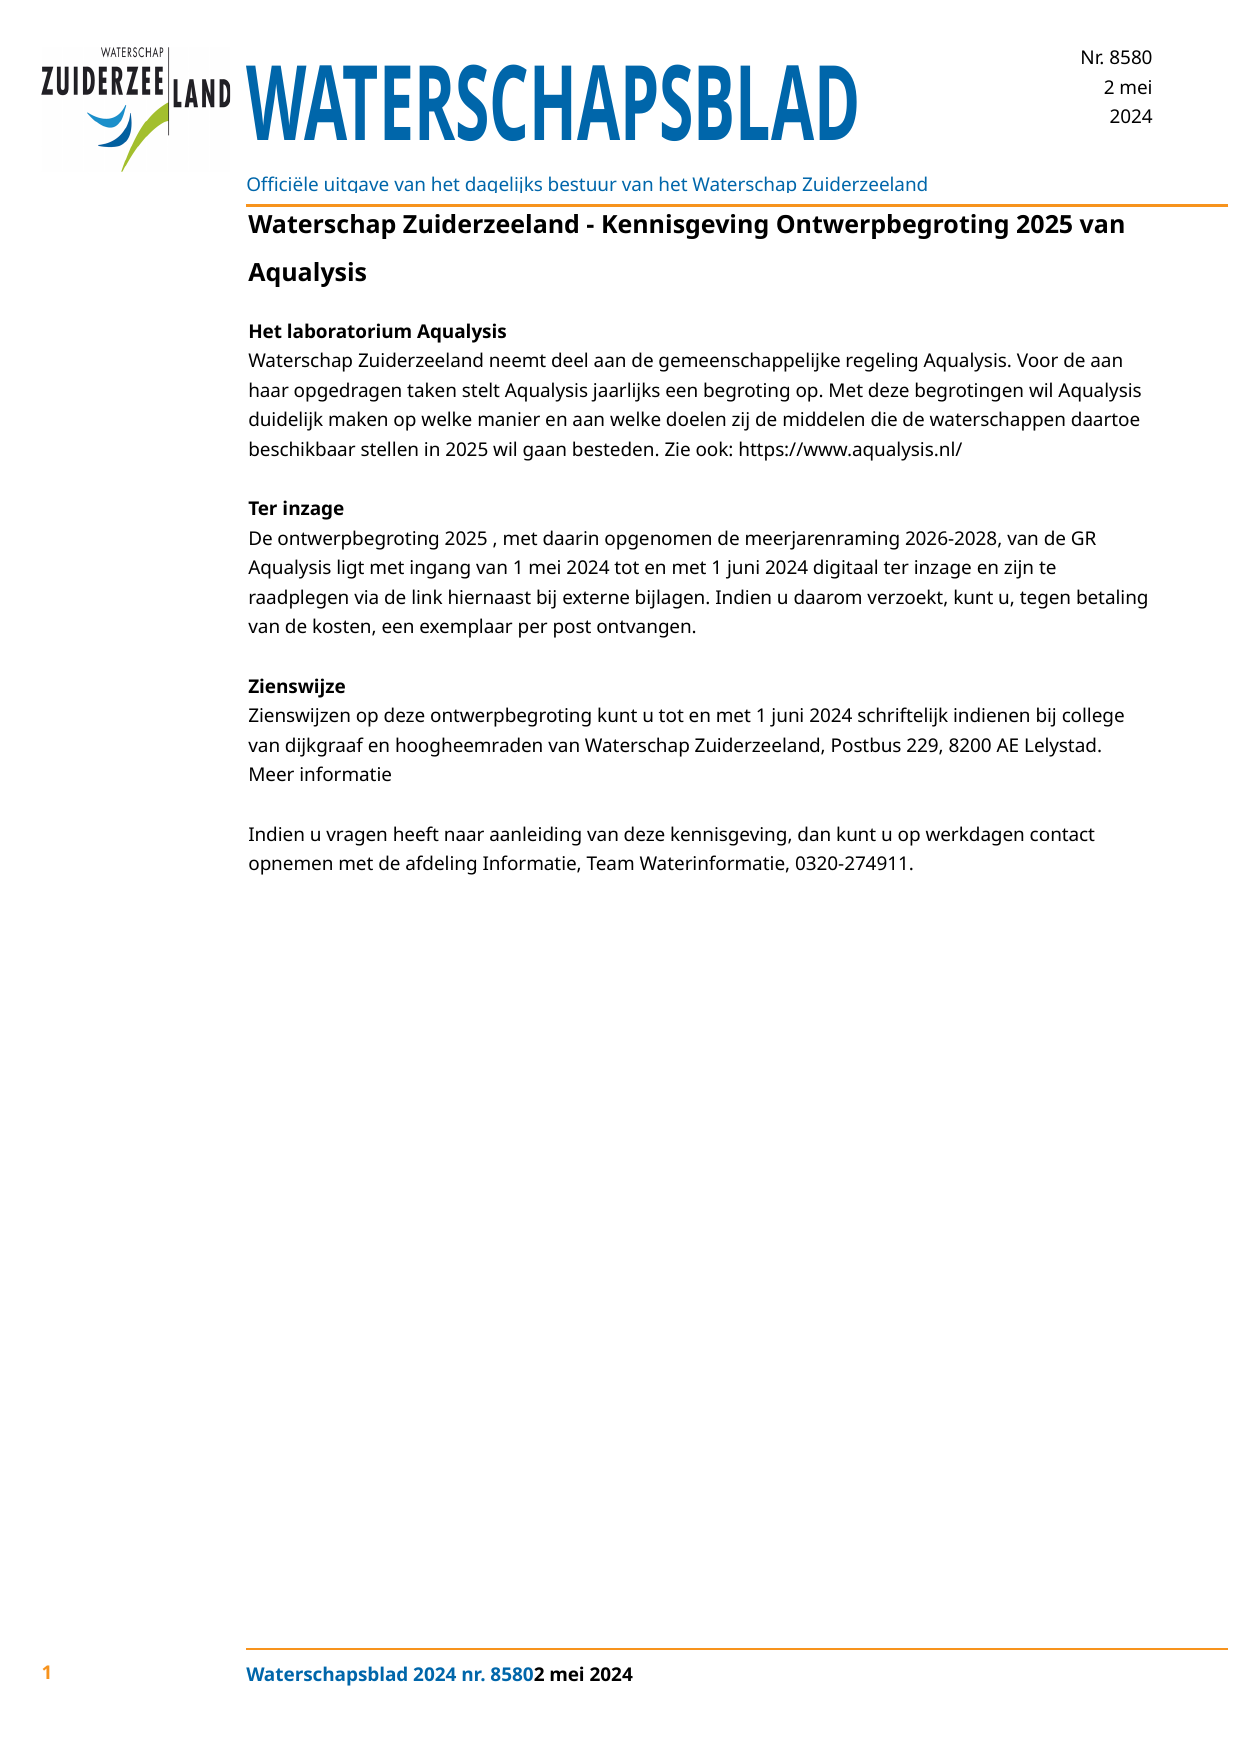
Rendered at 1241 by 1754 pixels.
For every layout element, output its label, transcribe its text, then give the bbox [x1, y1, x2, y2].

text Het laboratorium Aqualysis [248, 318, 1152, 344]
text Waterschap Zuiderzeeland neemt deel aan de gemeenschappelijke regeling Aqualysis. Voor de aan haar opgedragen taken stelt Aqualysis jaarlijks een begroting op. Met deze begrotingen wil Aqualysis duidelijk maken op welke manier en aan welke doelen zij de middelen die de waterschappen daartoe beschikbaar stellen in 2025 wil gaan besteden. Zie ook: https://www.aqualysis.nl/ [248, 347, 1152, 462]
text Indien u vragen heeft naar aanleiding van deze kennisgeving, dan kunt u op werkdagen contact opnemen met de afdeling Informatie, Team Waterinformatie, 0320-274911. [248, 821, 1152, 876]
text Waterschap Zuiderzeeland - Kennisgeving Ontwerpbegroting 2025 van Aqualysis [248, 207, 1152, 288]
text Meer informatie [248, 762, 1152, 787]
text De ontwerpbegroting 2025 , met daarin opgenomen de meerjarenraming 2026-2028, van de GR Aqualysis ligt met ingang van 1 mei 2024 tot en met 1 juni 2024 digitaal ter inzage en zijn te raadplegen via de link hiernaast bij externe bijlagen. Indien u daarom verzoekt, kunt u, tegen betaling van de kosten, een exemplaar per post ontvangen. [248, 525, 1152, 639]
text Ter inzage [248, 495, 1152, 521]
picture [41, 47, 231, 172]
text Zienswijzen op deze ontwerpbegroting kunt u tot en met 1 juni 2024 schriftelijk indienen bij college van dijkgraaf en hoogheemraden van Waterschap Zuiderzeeland, Postbus 229, 8200 AE Lelystad. [248, 702, 1152, 758]
text Zienswijze [248, 673, 1152, 699]
